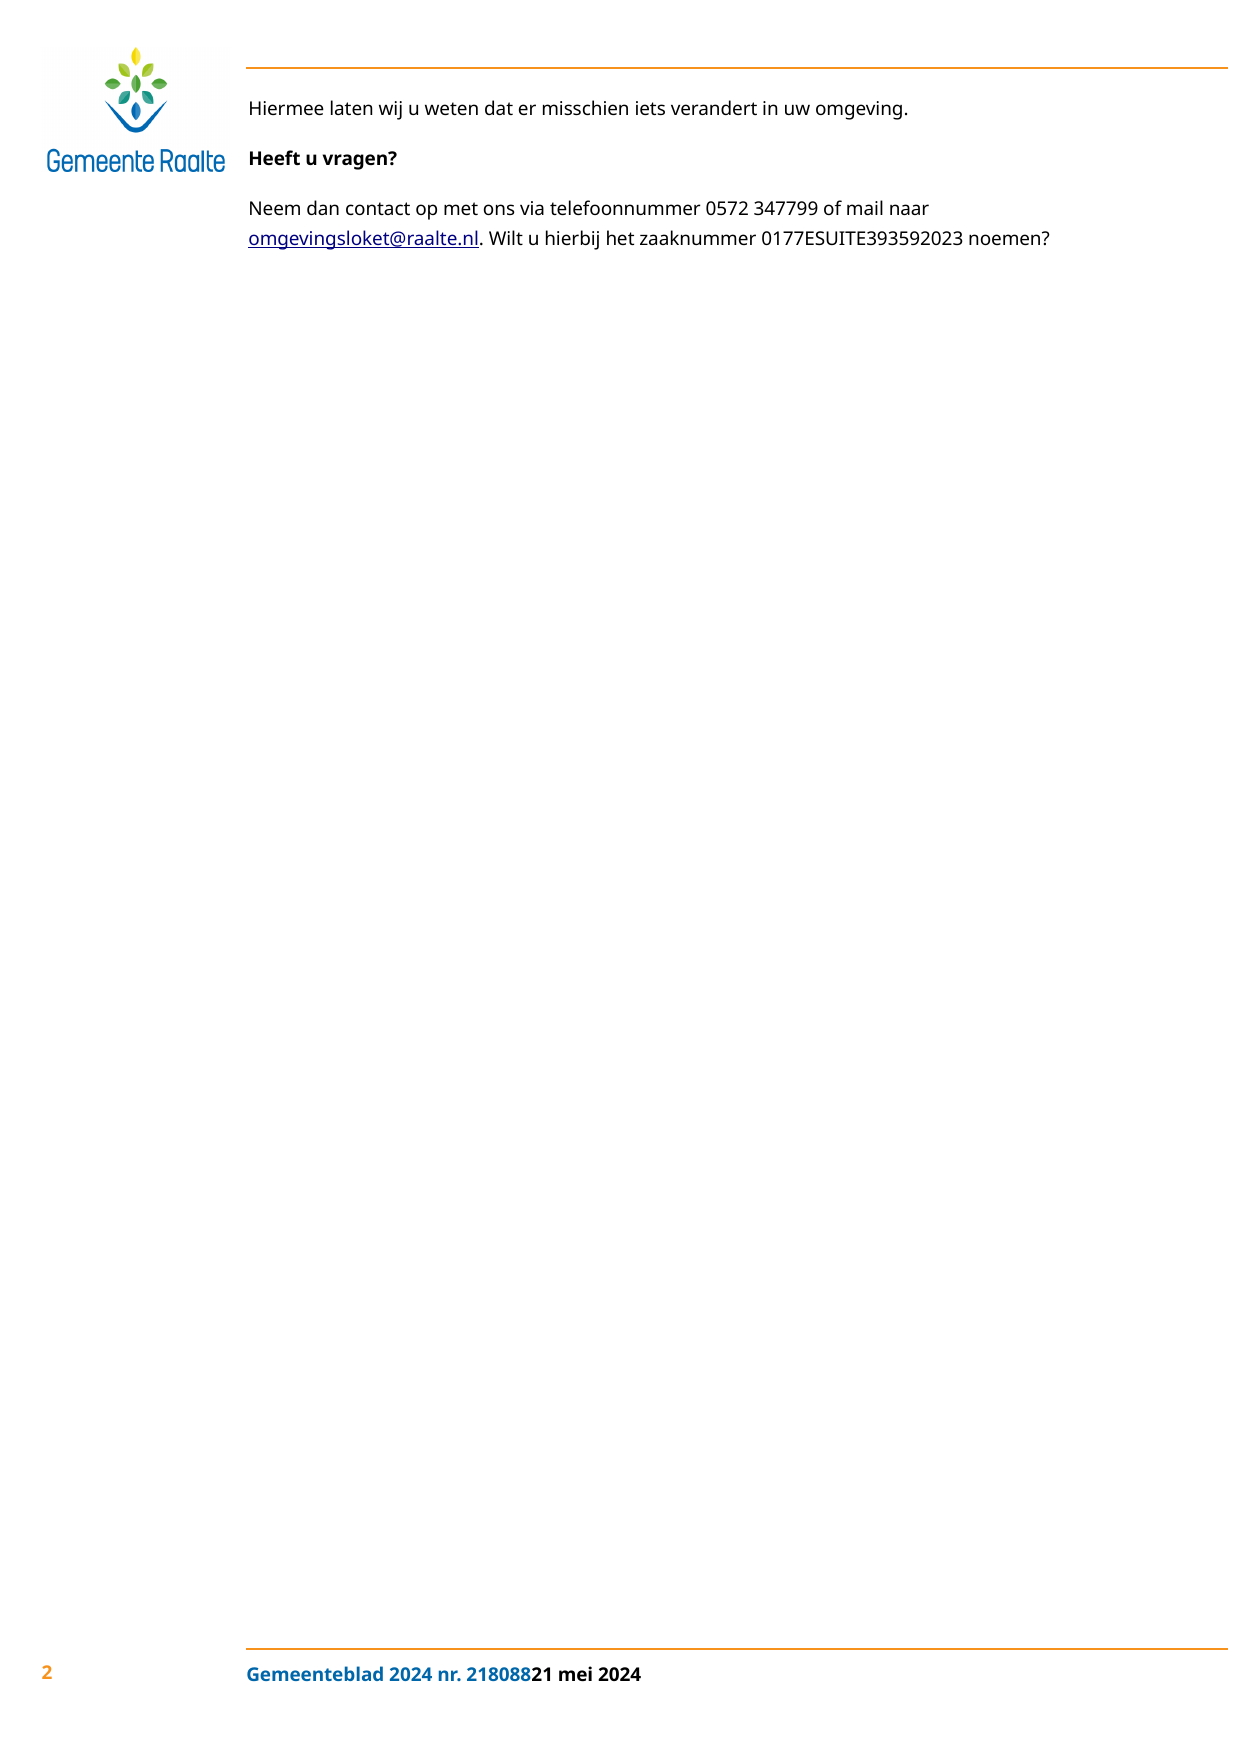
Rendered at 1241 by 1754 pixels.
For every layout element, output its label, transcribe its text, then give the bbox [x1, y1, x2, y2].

text Neem dan contact op met ons via telefoonnummer 0572 347799 of mail naar omgevingsloket@raalte.nl. Wilt u hierbij het zaaknummer 0177ESUITE393592023 noemen? [248, 196, 1152, 251]
text Heeft u vragen? [248, 145, 1152, 171]
picture [41, 47, 231, 172]
text Hiermee laten wij u weten dat er misschien iets verandert in uw omgeving. [248, 95, 1152, 121]
